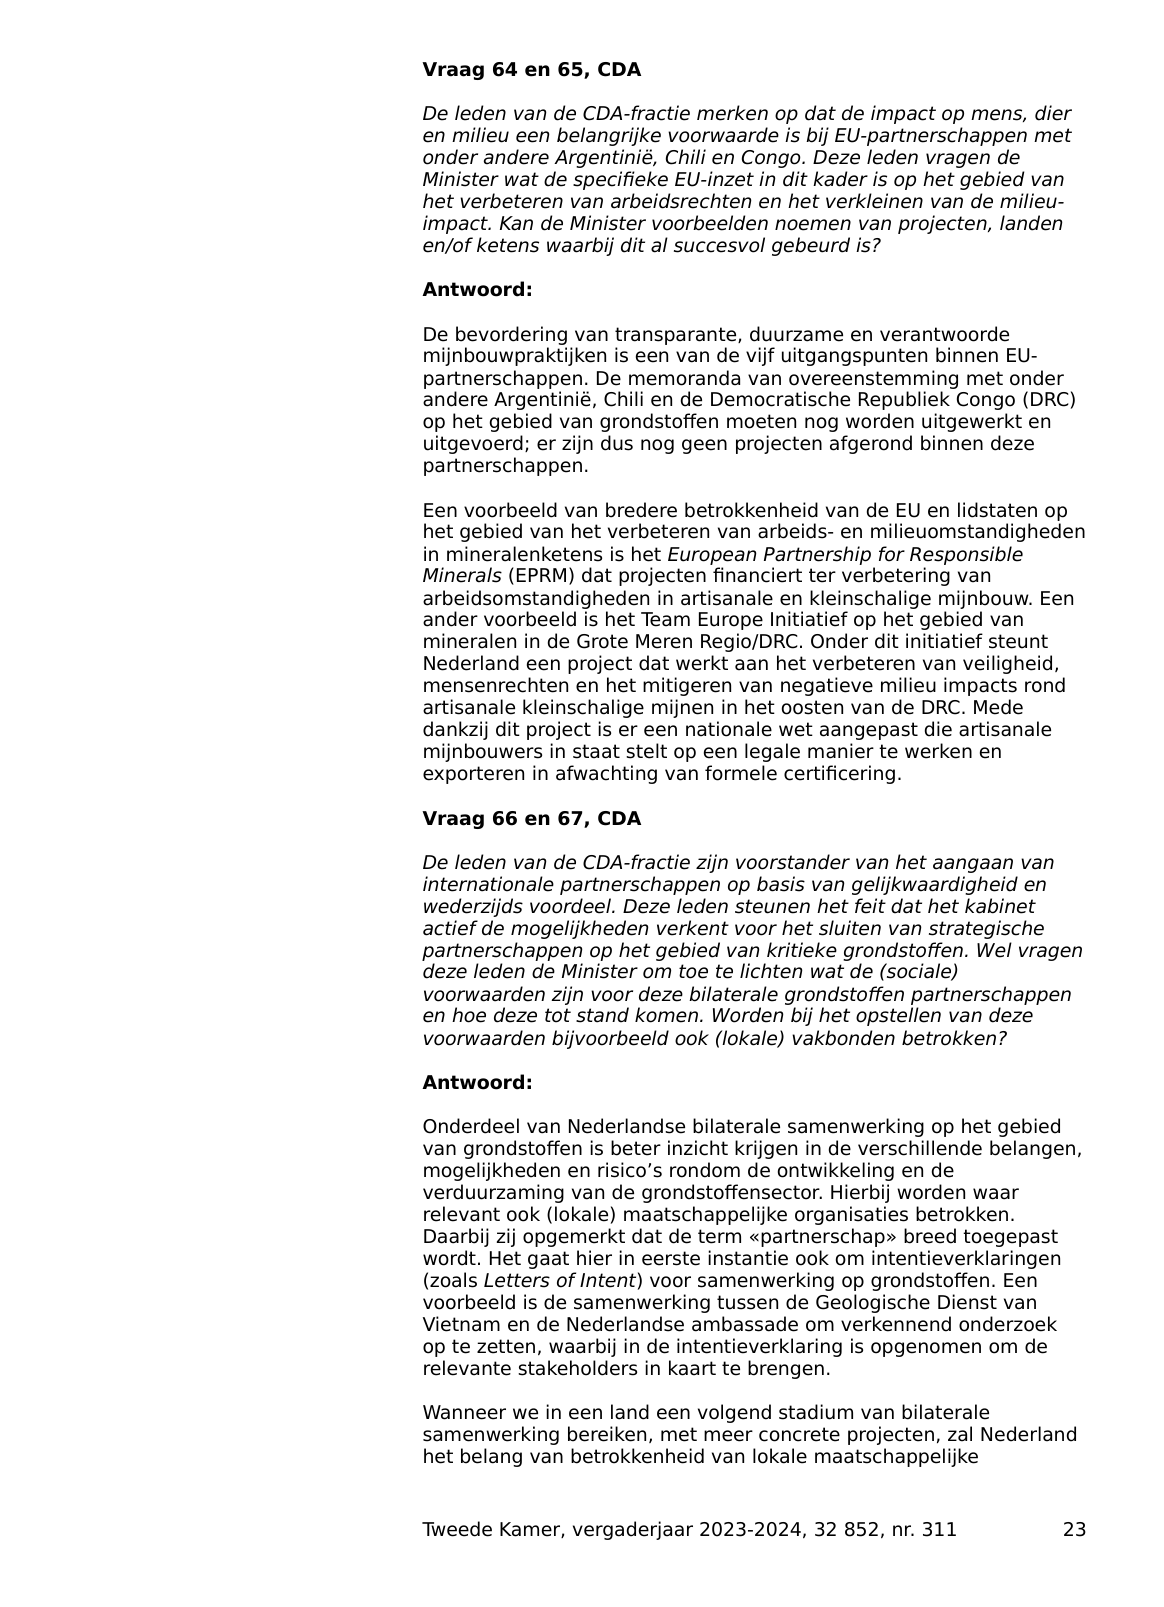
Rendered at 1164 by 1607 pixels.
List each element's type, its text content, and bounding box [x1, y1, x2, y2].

subtitle Vraag 66 en 67, CDA [422, 807, 1087, 829]
text Wanneer we in een land een volgend stadium van bilaterale samenwerking bereiken, met meer concrete projecten, zal Nederland het belang van betrokkenheid van lokale maatschappelijke [422, 1402, 1087, 1468]
text Onderdeel van Nederlandse bilaterale samenwerking op het gebied van grondstoffen is beter inzicht krijgen in de verschillende belangen, mogelijkheden en risico’s rondom de ontwikkeling en de verduurzaming van de grondstoffensector. Hierbij worden waar relevant ook (lokale) maatschappelijke organisaties betrokken. Daarbij zij opgemerkt dat de term «partnerschap» breed toegepast wordt. Het gaat hier in eerste instantie ook om intentieverklaringen (zoals Letters of Intent) voor samenwerking op grondstoffen. Een voorbeeld is de samenwerking tussen de Geologische Dienst van Vietnam en de Nederlandse ambassade om verkennend onderzoek op te zetten, waarbij in de intentieverklaring is opgenomen om de relevante stakeholders in kaart te brengen. [422, 1116, 1087, 1379]
subtitle Antwoord: [422, 1072, 1087, 1093]
text Een voorbeeld van bredere betrokkenheid van de EU en lidstaten op het gebied van het verbeteren van arbeids- en milieuomstandigheden in mineralenketens is het European Partnership for Responsible Minerals (EPRM) dat projecten financiert ter verbetering van arbeidsomstandigheden in artisanale en kleinschalige mijnbouw. Een ander voorbeeld is het Team Europe Initiatief op het gebied van mineralen in de Grote Meren Regio/DRC. Onder dit initiatief steunt Nederland een project dat werkt aan het verbeteren van veiligheid, mensenrechten en het mitigeren van negatieve milieu impacts rond artisanale kleinschalige mijnen in het oosten van de DRC. Mede dankzij dit project is er een nationale wet aangepast die artisanale mijnbouwers in staat stelt op een legale manier te werken en exporteren in afwachting van formele certificering. [422, 499, 1087, 785]
text De leden van de CDA-fractie zijn voorstander van het aangaan van internationale partnerschappen op basis van gelijkwaardigheid en wederzijds voordeel. Deze leden steunen het feit dat het kabinet actief de mogelijkheden verkent voor het sluiten van strategische partnerschappen op het gebied van kritieke grondstoffen. Wel vragen deze leden de Minister om toe te lichten wat de (sociale) voorwaarden zijn voor deze bilaterale grondstoffen partnerschappen en hoe deze tot stand komen. Worden bij het opstellen van deze voorwaarden bijvoorbeeld ook (lokale) vakbonden betrokken? [422, 852, 1087, 1049]
subtitle Antwoord: [422, 279, 1087, 301]
text De leden van de CDA-fractie merken op dat de impact op mens, dier en milieu een belangrijke voorwaarde is bij EU-partnerschappen met onder andere Argentinië, Chili en Congo. Deze leden vragen de Minister wat de specifieke EU-inzet in dit kader is op het gebied van het verbeteren van arbeidsrechten en het verkleinen van de milieu-impact. Kan de Minister voorbeelden noemen van projecten, landen en/of ketens waarbij dit al succesvol gebeurd is? [422, 103, 1087, 257]
subtitle Vraag 64 en 65, CDA [422, 59, 1087, 81]
text De bevordering van transparante, duurzame en verantwoorde mijnbouwpraktijken is een van de vijf uitgangspunten binnen EU-partnerschappen. De memoranda van overeenstemming met onder andere Argentinië, Chili en de Democratische Republiek Congo (DRC) op het gebied van grondstoffen moeten nog worden uitgewerkt en uitgevoerd; er zijn dus nog geen projecten afgerond binnen deze partnerschappen. [422, 323, 1087, 477]
